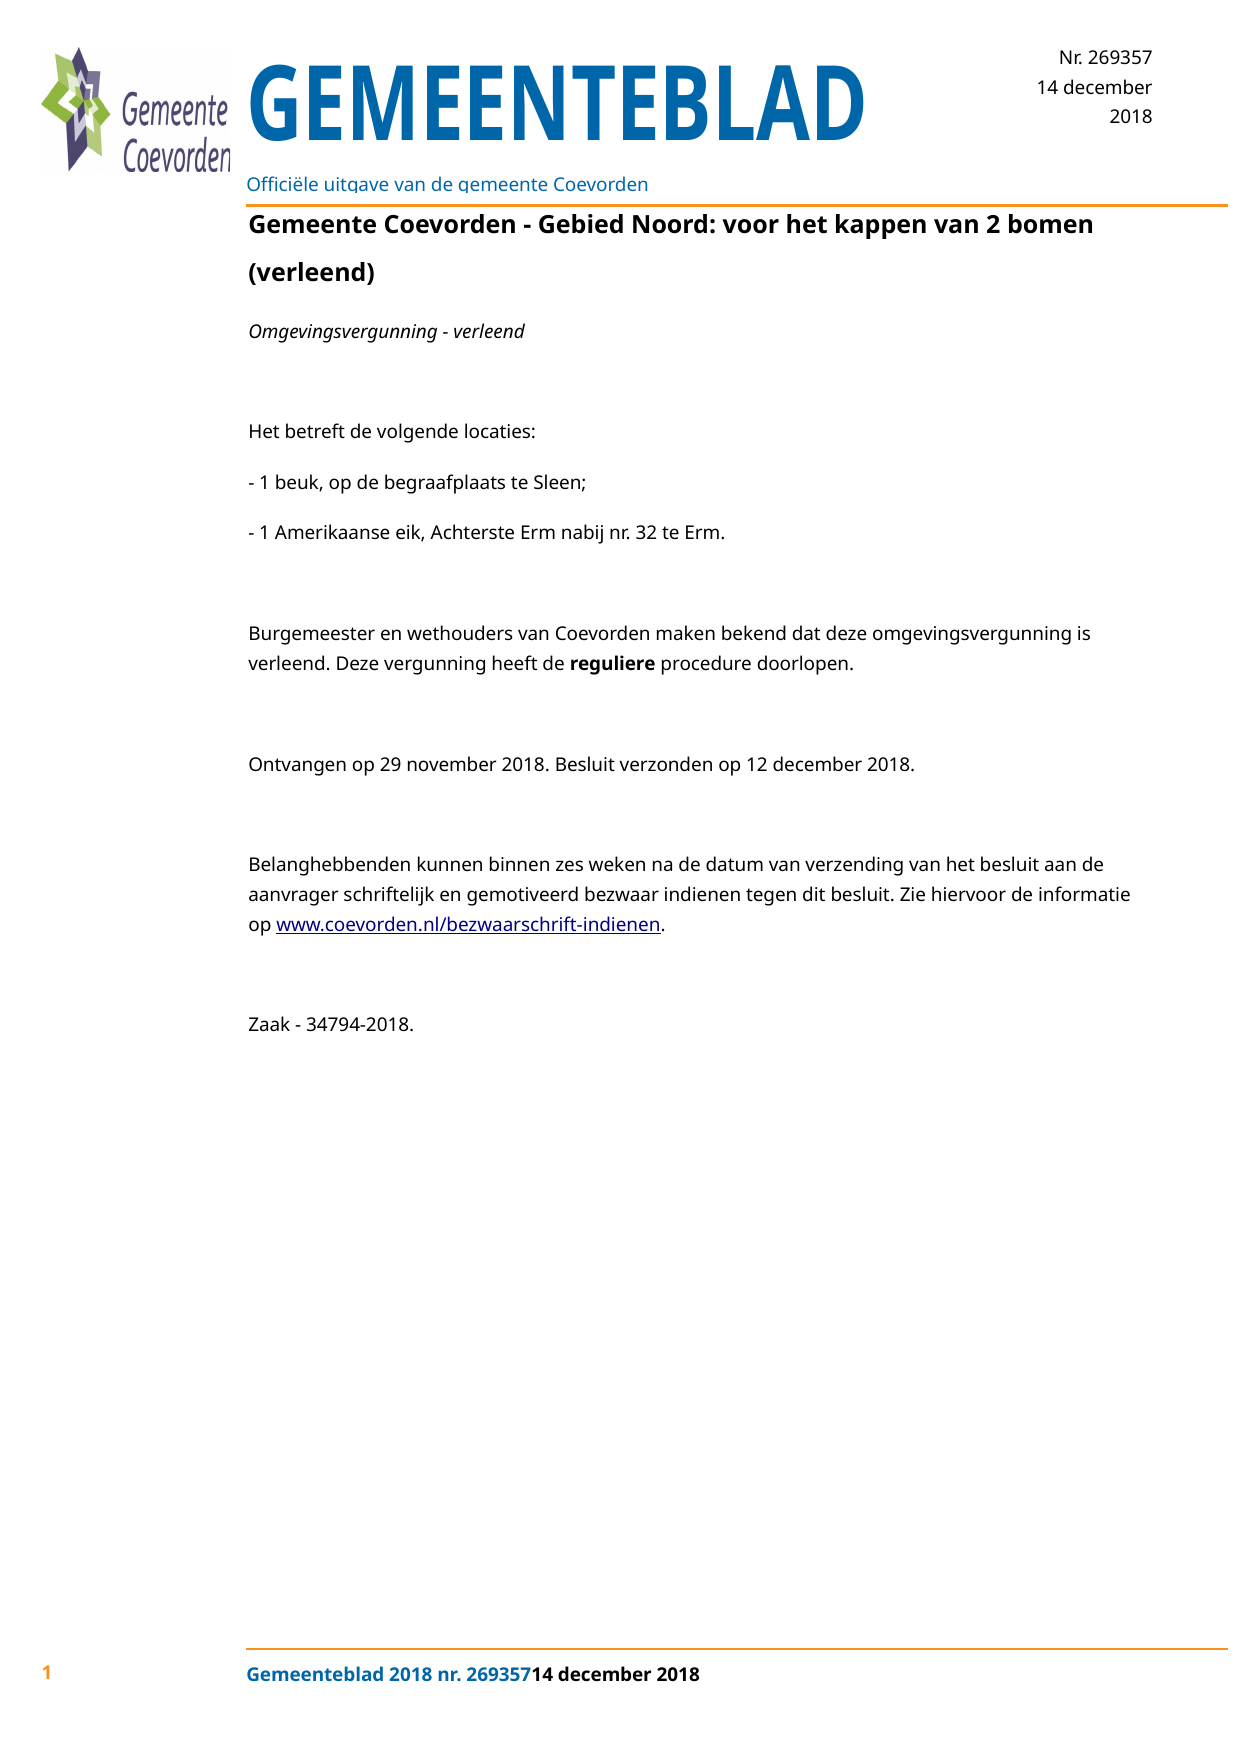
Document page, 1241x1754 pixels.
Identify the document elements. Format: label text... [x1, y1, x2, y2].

text Het betreft de volgende locaties: [248, 419, 1152, 444]
text Burgemeester en wethouders van Coevorden maken bekend dat deze omgevingsvergunning is verleend. Deze vergunning heeft de reguliere procedure doorlopen. [248, 620, 1152, 676]
text - 1 beuk, op de begraafplaats te Sleen; [248, 469, 1152, 495]
text Belanghebbenden kunnen binnen zes weken na de datum van verzending van het besluit aan de aanvrager schriftelijk en gemotiveerd bezwaar indienen tegen dit besluit. Zie hiervoor de informatie op www.coevorden.nl/bezwaarschrift-indienen. [248, 852, 1152, 937]
text Ontvangen op 29 november 2018. Besluit verzonden op 12 december 2018. [248, 751, 1152, 777]
text - 1 Amerikaanse eik, Achterste Erm nabij nr. 32 te Erm. [248, 519, 1152, 545]
text Gemeente Coevorden - Gebied Noord: voor het kappen van 2 bomen (verleend) [248, 207, 1152, 288]
picture [41, 47, 231, 172]
text Zaak - 34794-2018. [248, 1012, 1152, 1037]
text Omgevingsvergunning - verleend [248, 318, 1152, 344]
